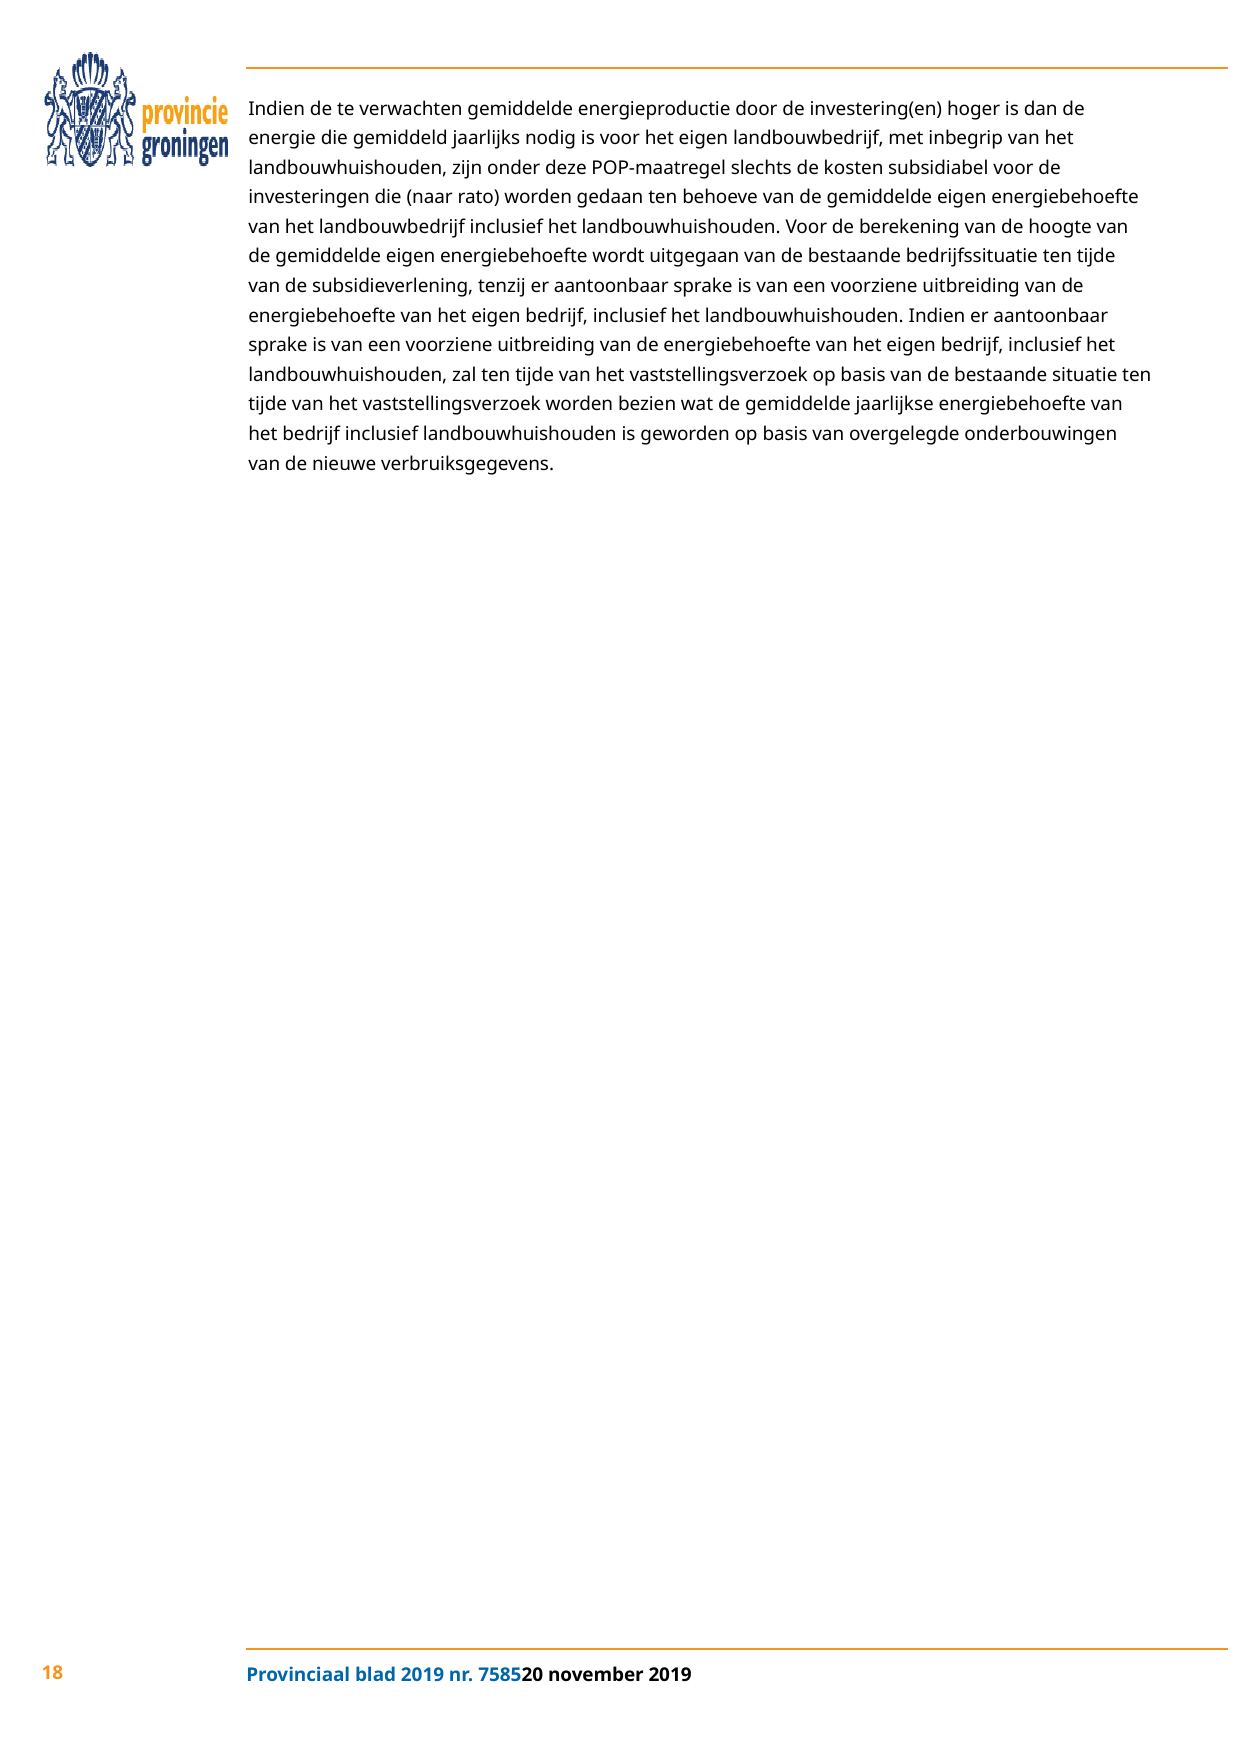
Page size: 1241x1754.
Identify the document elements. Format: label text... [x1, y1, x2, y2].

picture [41, 47, 231, 172]
text Indien de te verwachten gemiddelde energieproductie door de investering(en) hoger is dan de energie die gemiddeld jaarlijks nodig is voor het eigen landbouwbedrijf, met inbegrip van het landbouwhuishouden, zijn onder deze POP-maatregel slechts de kosten subsidiabel voor de investeringen die (naar rato) worden gedaan ten behoeve van de gemiddelde eigen energiebehoefte van het landbouwbedrijf inclusief het landbouwhuishouden. Voor de berekening van de hoogte van de gemiddelde eigen energiebehoefte wordt uitgegaan van de bestaande bedrijfssituatie ten tijde van de subsidieverlening, tenzij er aantoonbaar sprake is van een voorziene uitbreiding van de energiebehoefte van het eigen bedrijf, inclusief het landbouwhuishouden. Indien er aantoonbaar sprake is van een voorziene uitbreiding van de energiebehoefte van het eigen bedrijf, inclusief het landbouwhuishouden, zal ten tijde van het vaststellingsverzoek op basis van de bestaande situatie ten tijde van het vaststellingsverzoek worden bezien wat de gemiddelde jaarlijkse energiebehoefte van het bedrijf inclusief landbouwhuishouden is geworden op basis van overgelegde onderbouwingen van de nieuwe verbruiksgegevens. [248, 95, 1152, 476]
